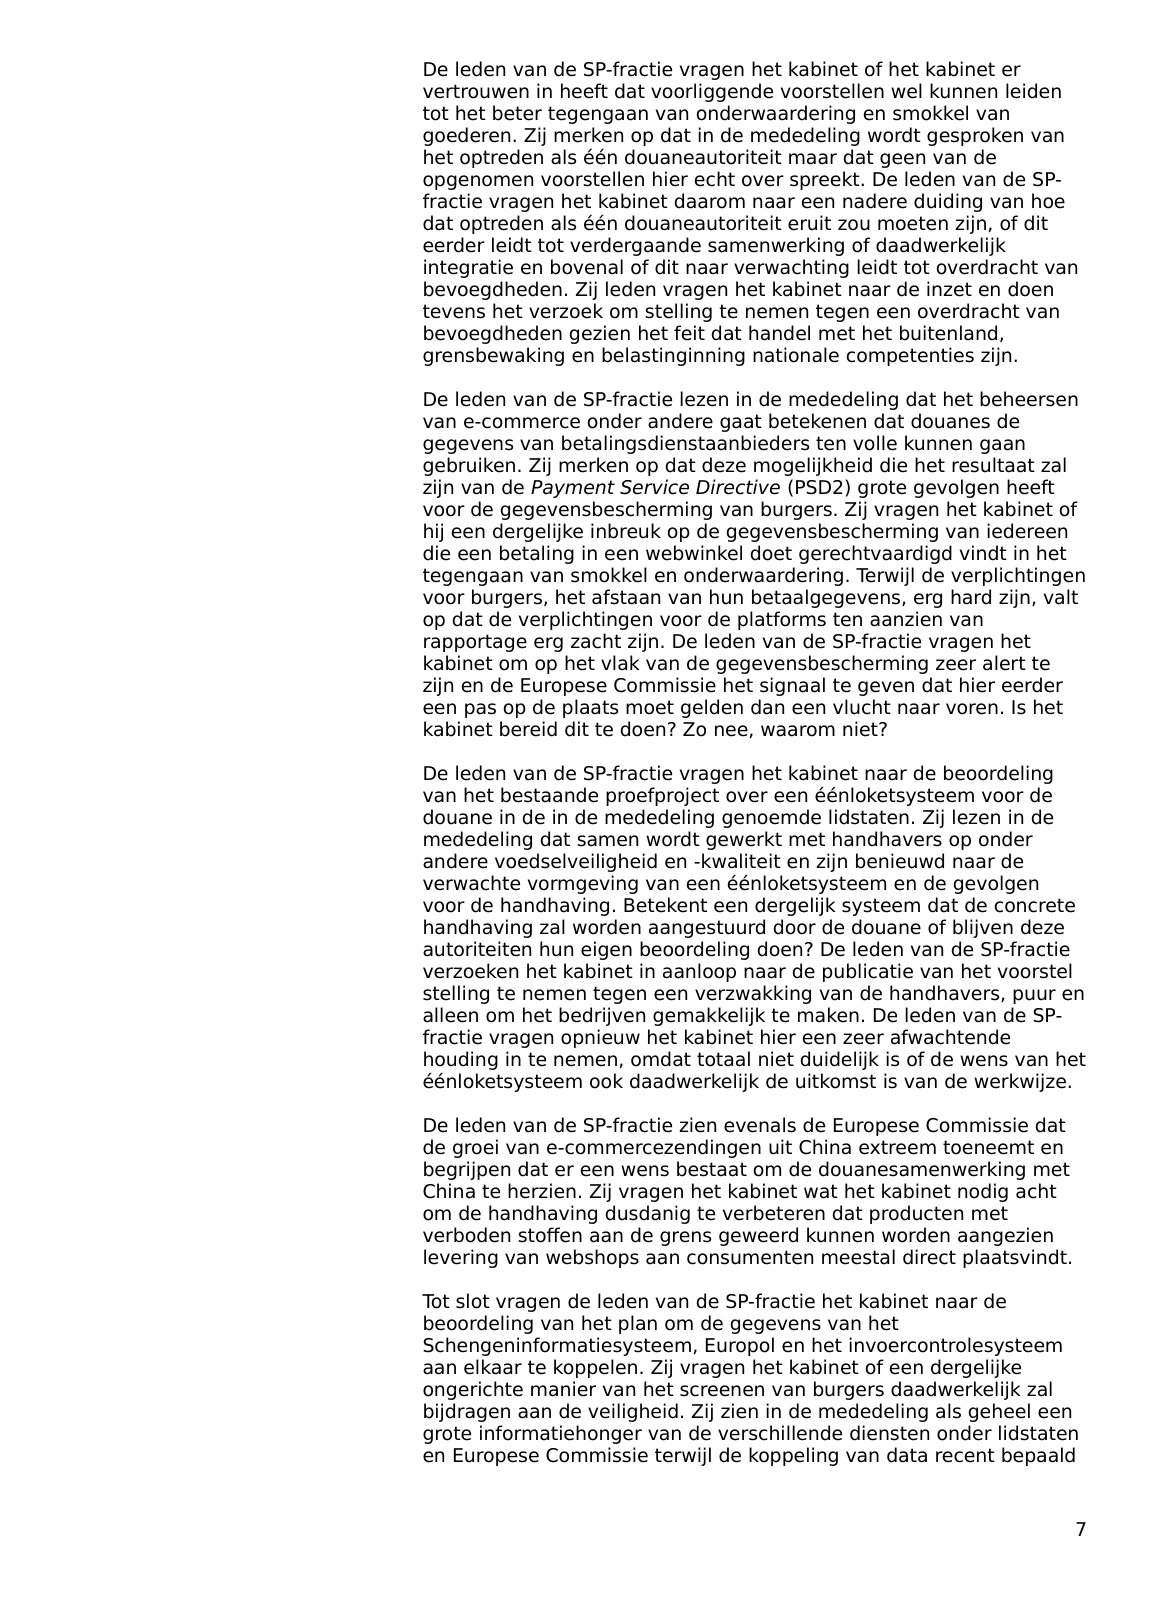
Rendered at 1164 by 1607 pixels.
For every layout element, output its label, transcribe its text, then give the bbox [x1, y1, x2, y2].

text De leden van de SP-fractie vragen het kabinet of het kabinet er vertrouwen in heeft dat voorliggende voorstellen wel kunnen leiden tot het beter tegengaan van onderwaardering en smokkel van goederen. Zij merken op dat in de mededeling wordt gesproken van het optreden als één douaneautoriteit maar dat geen van de opgenomen voorstellen hier echt over spreekt. De leden van de SP-fractie vragen het kabinet daarom naar een nadere duiding van hoe dat optreden als één douaneautoriteit eruit zou moeten zijn, of dit eerder leidt tot verdergaande samenwerking of daadwerkelijk integratie en bovenal of dit naar verwachting leidt tot overdracht van bevoegdheden. Zij leden vragen het kabinet naar de inzet en doen tevens het verzoek om stelling te nemen tegen een overdracht van bevoegdheden gezien het feit dat handel met het buitenland, grensbewaking en belastinginning nationale competenties zijn. [422, 59, 1087, 367]
text De leden van de SP-fractie lezen in de mededeling dat het beheersen van e-commerce onder andere gaat betekenen dat douanes de gegevens van betalingsdienstaanbieders ten volle kunnen gaan gebruiken. Zij merken op dat deze mogelijkheid die het resultaat zal zijn van de Payment Service Directive (PSD2) grote gevolgen heeft voor de gegevensbescherming van burgers. Zij vragen het kabinet of hij een dergelijke inbreuk op de gegevensbescherming van iedereen die een betaling in een webwinkel doet gerechtvaardigd vindt in het tegengaan van smokkel en onderwaardering. Terwijl de verplichtingen voor burgers, het afstaan van hun betaalgegevens, erg hard zijn, valt op dat de verplichtingen voor de platforms ten aanzien van rapportage erg zacht zijn. De leden van de SP-fractie vragen het kabinet om op het vlak van de gegevensbescherming zeer alert te zijn en de Europese Commissie het signaal te geven dat hier eerder een pas op de plaats moet gelden dan een vlucht naar voren. Is het kabinet bereid dit te doen? Zo nee, waarom niet? [422, 389, 1087, 741]
text Tot slot vragen de leden van de SP-fractie het kabinet naar de beoordeling van het plan om de gegevens van het Schengeninformatiesysteem, Europol en het invoercontrolesysteem aan elkaar te koppelen. Zij vragen het kabinet of een dergelijke ongerichte manier van het screenen van burgers daadwerkelijk zal bijdragen aan de veiligheid. Zij zien in de mededeling als geheel een grote informatiehonger van de verschillende diensten onder lidstaten en Europese Commissie terwijl de koppeling van data recent bepaald [422, 1291, 1087, 1467]
text De leden van de SP-fractie zien evenals de Europese Commissie dat de groei van e-commercezendingen uit China extreem toeneemt en begrijpen dat er een wens bestaat om de douanesamenwerking met China te herzien. Zij vragen het kabinet wat het kabinet nodig acht om de handhaving dusdanig te verbeteren dat producten met verboden stoffen aan de grens geweerd kunnen worden aangezien levering van webshops aan consumenten meestal direct plaatsvindt. [422, 1115, 1087, 1268]
text De leden van de SP-fractie vragen het kabinet naar de beoordeling van het bestaande proefproject over een éénloketsysteem voor de douane in de in de mededeling genoemde lidstaten. Zij lezen in de mededeling dat samen wordt gewerkt met handhavers op onder andere voedselveiligheid en -kwaliteit en zijn benieuwd naar de verwachte vormgeving van een éénloketsysteem en de gevolgen voor de handhaving. Betekent een dergelijk systeem dat de concrete handhaving zal worden aangestuurd door de douane of blijven deze autoriteiten hun eigen beoordeling doen? De leden van de SP-fractie verzoeken het kabinet in aanloop naar de publicatie van het voorstel stelling te nemen tegen een verzwakking van de handhavers, puur en alleen om het bedrijven gemakkelijk te maken. De leden van de SP-fractie vragen opnieuw het kabinet hier een zeer afwachtende houding in te nemen, omdat totaal niet duidelijk is of de wens van het éénloketsysteem ook daadwerkelijk de uitkomst is van de werkwijze. [422, 763, 1087, 1092]
